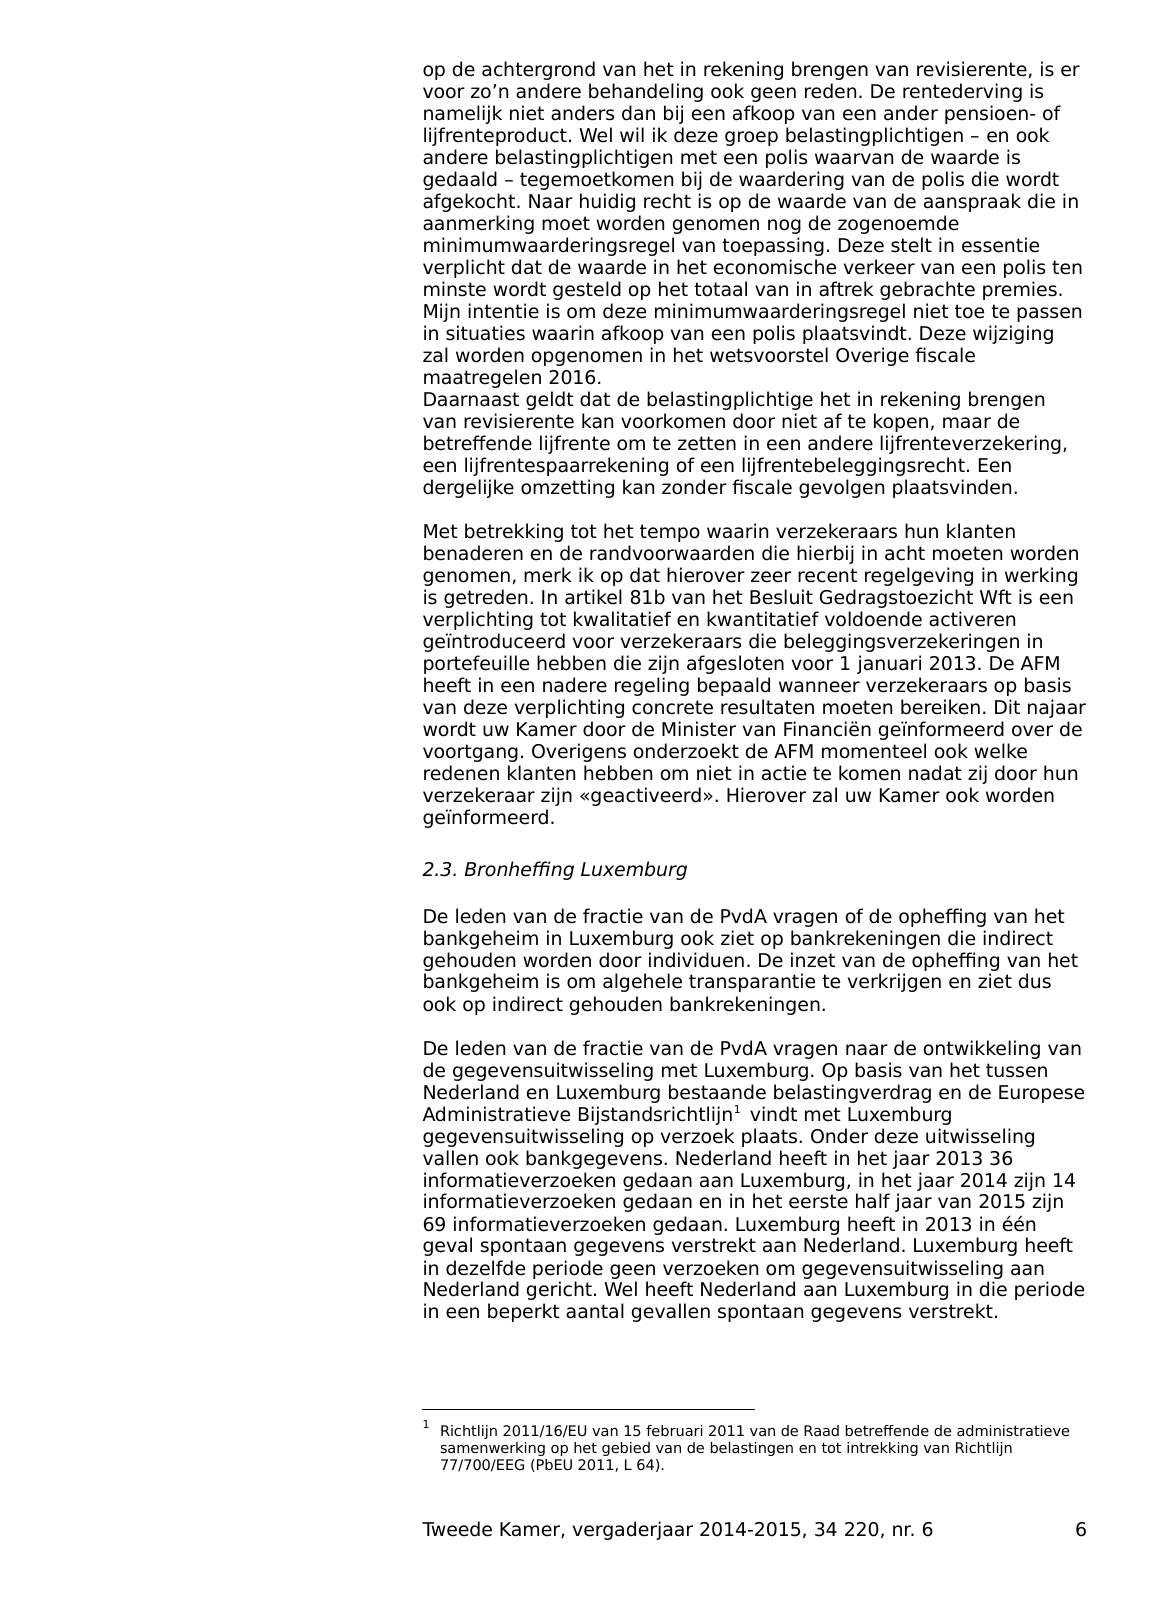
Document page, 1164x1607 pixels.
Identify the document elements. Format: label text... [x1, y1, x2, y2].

subtitle 2.3. Bronheffing Luxemburg [422, 858, 1087, 881]
text Daarnaast geldt dat de belastingplichtige het in rekening brengen van revisierente kan voorkomen door niet af te kopen, maar de betreffende lijfrente om te zetten in een andere lijfrenteverzekering, een lijfrentespaarrekening of een lijfrentebeleggingsrecht. Een dergelijke omzetting kan zonder fiscale gevolgen plaatsvinden. [422, 389, 1087, 499]
text Met betrekking tot het tempo waarin verzekeraars hun klanten benaderen en de randvoorwaarden die hierbij in acht moeten worden genomen, merk ik op dat hierover zeer recent regelgeving in werking is getreden. In artikel 81b van het Besluit Gedragstoezicht Wft is een verplichting tot kwalitatief en kwantitatief voldoende activeren geïntroduceerd voor verzekeraars die beleggingsverzekeringen in portefeuille hebben die zijn afgesloten voor 1 januari 2013. De AFM heeft in een nadere regeling bepaald wanneer verzekeraars op basis van deze verplichting concrete resultaten moeten bereiken. Dit najaar wordt uw Kamer door de Minister van Financiën geïnformeerd over de voortgang. Overigens onderzoekt de AFM momenteel ook welke redenen klanten hebben om niet in actie te komen nadat zij door hun verzekeraar zijn «geactiveerd». Hierover zal uw Kamer ook worden geïnformeerd. [422, 521, 1087, 828]
text Richtlijn 2011/16/EU van 15 februari 2011 van de Raad betreffende de administratieve samenwerking op het gebied van de belastingen en tot intrekking van Richtlijn 77/700/EEG (PbEU 2011, L 64). [422, 1418, 1087, 1474]
text De leden van de fractie van de PvdA vragen of de opheffing van het bankgeheim in Luxemburg ook ziet op bankrekeningen die indirect gehouden worden door individuen. De inzet van de opheffing van het bankgeheim is om algehele transparantie te verkrijgen en ziet dus ook op indirect gehouden bankrekeningen. [422, 906, 1087, 1015]
text De leden van de fractie van de PvdA vragen naar de ontwikkeling van de gegevensuitwisseling met Luxemburg. Op basis van het tussen Nederland en Luxemburg bestaande belastingverdrag en de Europese Administratieve Bijstandsrichtlijn vindt met Luxemburg gegevensuitwisseling op verzoek plaats. Onder deze uitwisseling vallen ook bankgegevens. Nederland heeft in het jaar 2013 36 informatieverzoeken gedaan aan Luxemburg, in het jaar 2014 zijn 14 informatieverzoeken gedaan en in het eerste half jaar van 2015 zijn 69 informatieverzoeken gedaan. Luxemburg heeft in 2013 in één geval spontaan gegevens verstrekt aan Nederland. Luxemburg heeft in dezelfde periode geen verzoeken om gegevensuitwisseling aan Nederland gericht. Wel heeft Nederland aan Luxemburg in die periode in een beperkt aantal gevallen spontaan gegevens verstrekt. [422, 1038, 1087, 1323]
text op de achtergrond van het in rekening brengen van revisierente, is er voor zo’n andere behandeling ook geen reden. De rentederving is namelijk niet anders dan bij een afkoop van een ander pensioen- of lijfrenteproduct. Wel wil ik deze groep belastingplichtigen – en ook andere belastingplichtigen met een polis waarvan de waarde is gedaald – tegemoetkomen bij de waardering van de polis die wordt afgekocht. Naar huidig recht is op de waarde van de aanspraak die in aanmerking moet worden genomen nog de zogenoemde minimumwaarderingsregel van toepassing. Deze stelt in essentie verplicht dat de waarde in het economische verkeer van een polis ten minste wordt gesteld op het totaal van in aftrek gebrachte premies. Mijn intentie is om deze minimumwaarderingsregel niet toe te passen in situaties waarin afkoop van een polis plaatsvindt. Deze wijziging zal worden opgenomen in het wetsvoorstel Overige fiscale maatregelen 2016. [422, 59, 1087, 389]
